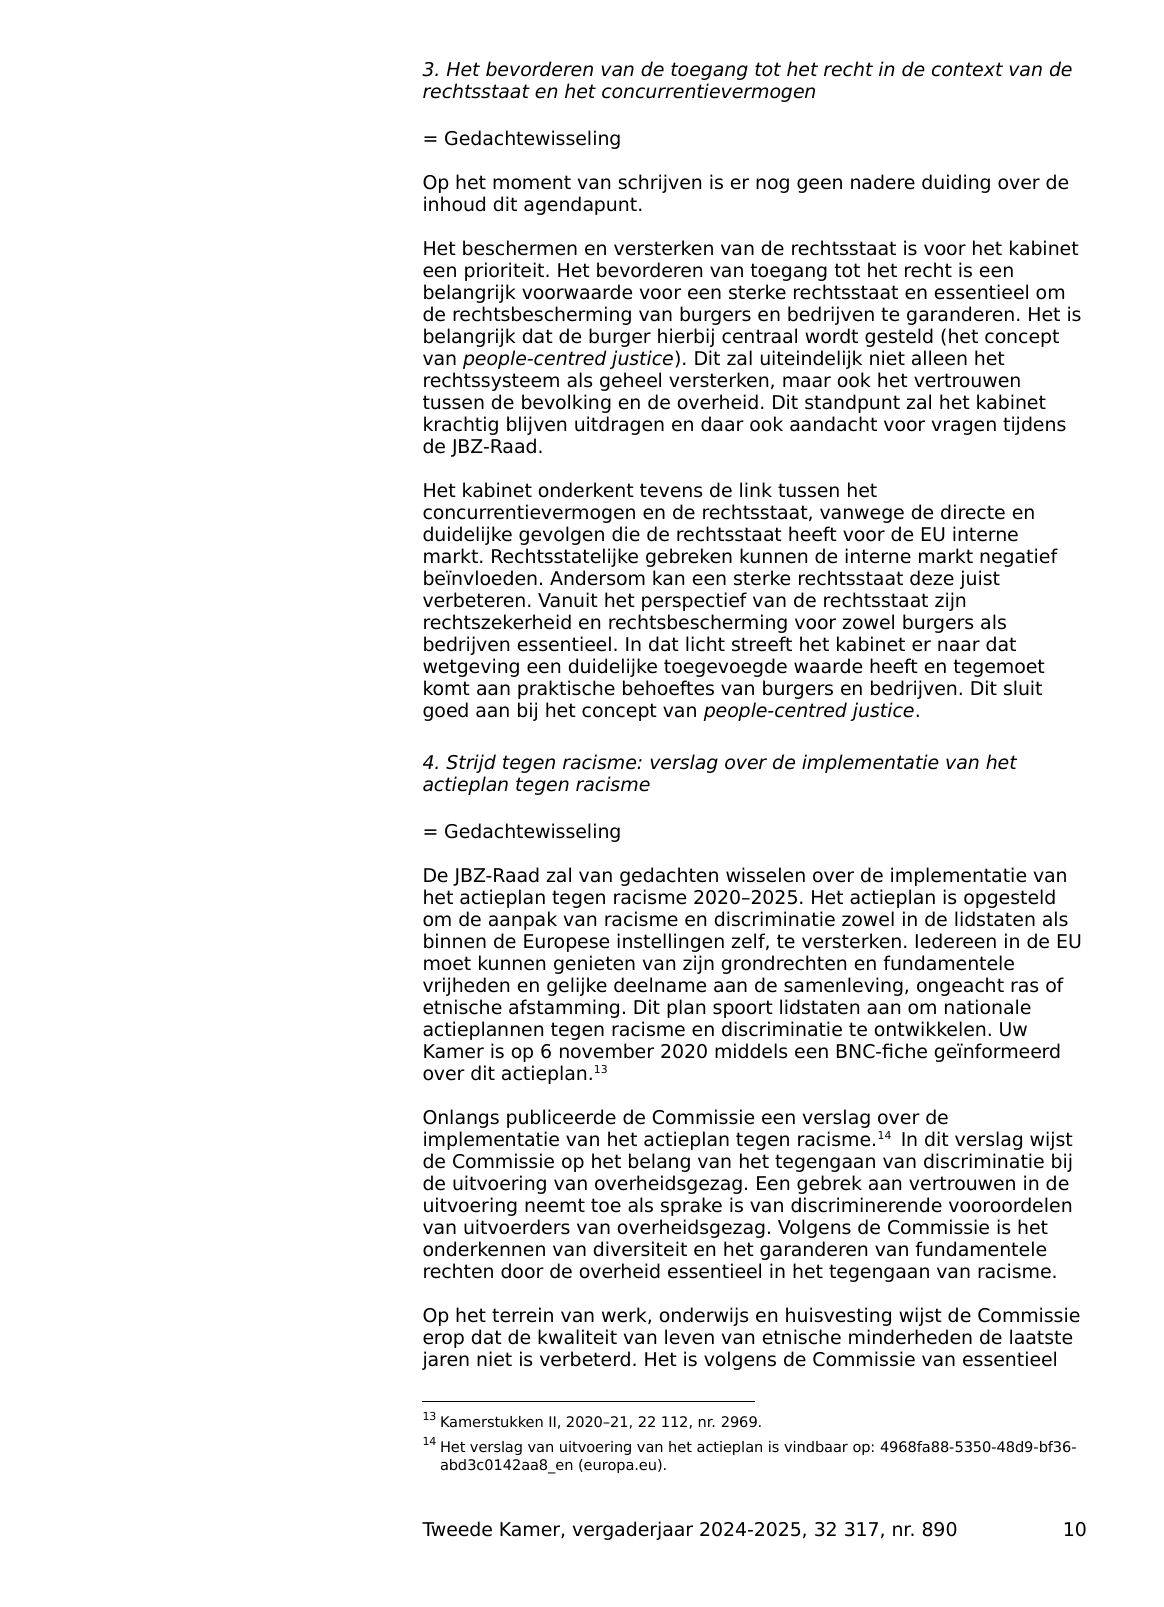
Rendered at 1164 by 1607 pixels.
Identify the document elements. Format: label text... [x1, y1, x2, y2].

text = Gedachtewisseling [422, 128, 1087, 150]
text Op het moment van schrijven is er nog geen nadere duiding over de inhoud dit agendapunt. [422, 172, 1087, 216]
text = Gedachtewisseling [422, 821, 1087, 843]
text Het verslag van uitvoering van het actieplan is vindbaar op: 4968fa88-5350-48d9-bf36-abd3c0142aa8_en (europa.eu). [422, 1435, 1087, 1474]
text Kamerstukken II, 2020–21, 22 112, nr. 2969. [422, 1410, 1087, 1432]
text Het kabinet onderkent tevens de link tussen het concurrentievermogen en de rechtsstaat, vanwege de directe en duidelijke gevolgen die de rechtsstaat heeft voor de EU interne markt. Rechtsstatelijke gebreken kunnen de interne markt negatief beïnvloeden. Andersom kan een sterke rechtsstaat deze juist verbeteren. Vanuit het perspectief van de rechtsstaat zijn rechtszekerheid en rechtsbescherming voor zowel burgers als bedrijven essentieel. In dat licht streeft het kabinet er naar dat wetgeving een duidelijke toegevoegde waarde heeft en tegemoet komt aan praktische behoeftes van burgers en bedrijven. Dit sluit goed aan bij het concept van people-centred justice. [422, 480, 1087, 722]
subtitle 4. Strijd tegen racisme: verslag over de implementatie van het actieplan tegen racisme [422, 752, 1087, 796]
text De JBZ-Raad zal van gedachten wisselen over de implementatie van het actieplan tegen racisme 2020–2025. Het actieplan is opgesteld om de aanpak van racisme en discriminatie zowel in de lidstaten als binnen de Europese instellingen zelf, te versterken. Iedereen in de EU moet kunnen genieten van zijn grondrechten en fundamentele vrijheden en gelijke deelname aan de samenleving, ongeacht ras of etnische afstamming. Dit plan spoort lidstaten aan om nationale actieplannen tegen racisme en discriminatie te ontwikkelen. Uw Kamer is op 6 november 2020 middels een BNC-fiche geïnformeerd over dit actieplan. [422, 865, 1087, 1085]
text Onlangs publiceerde de Commissie een verslag over de implementatie van het actieplan tegen racisme. In dit verslag wijst de Commissie op het belang van het tegengaan van discriminatie bij de uitvoering van overheidsgezag. Een gebrek aan vertrouwen in de uitvoering neemt toe als sprake is van discriminerende vooroordelen van uitvoerders van overheidsgezag. Volgens de Commissie is het onderkennen van diversiteit en het garanderen van fundamentele rechten door de overheid essentieel in het tegengaan van racisme. [422, 1107, 1087, 1283]
subtitle 3. Het bevorderen van de toegang tot het recht in de context van de rechtsstaat en het concurrentievermogen [422, 59, 1087, 103]
text Op het terrein van werk, onderwijs en huisvesting wijst de Commissie erop dat de kwaliteit van leven van etnische minderheden de laatste jaren niet is verbeterd. Het is volgens de Commissie van essentieel [422, 1305, 1087, 1371]
text Het beschermen en versterken van de rechtsstaat is voor het kabinet een prioriteit. Het bevorderen van toegang tot het recht is een belangrijk voorwaarde voor een sterke rechtsstaat en essentieel om de rechtsbescherming van burgers en bedrijven te garanderen. Het is belangrijk dat de burger hierbij centraal wordt gesteld (het concept van people-centred justice). Dit zal uiteindelijk niet alleen het rechtssysteem als geheel versterken, maar ook het vertrouwen tussen de bevolking en de overheid. Dit standpunt zal het kabinet krachtig blijven uitdragen en daar ook aandacht voor vragen tijdens de JBZ-Raad. [422, 238, 1087, 458]
